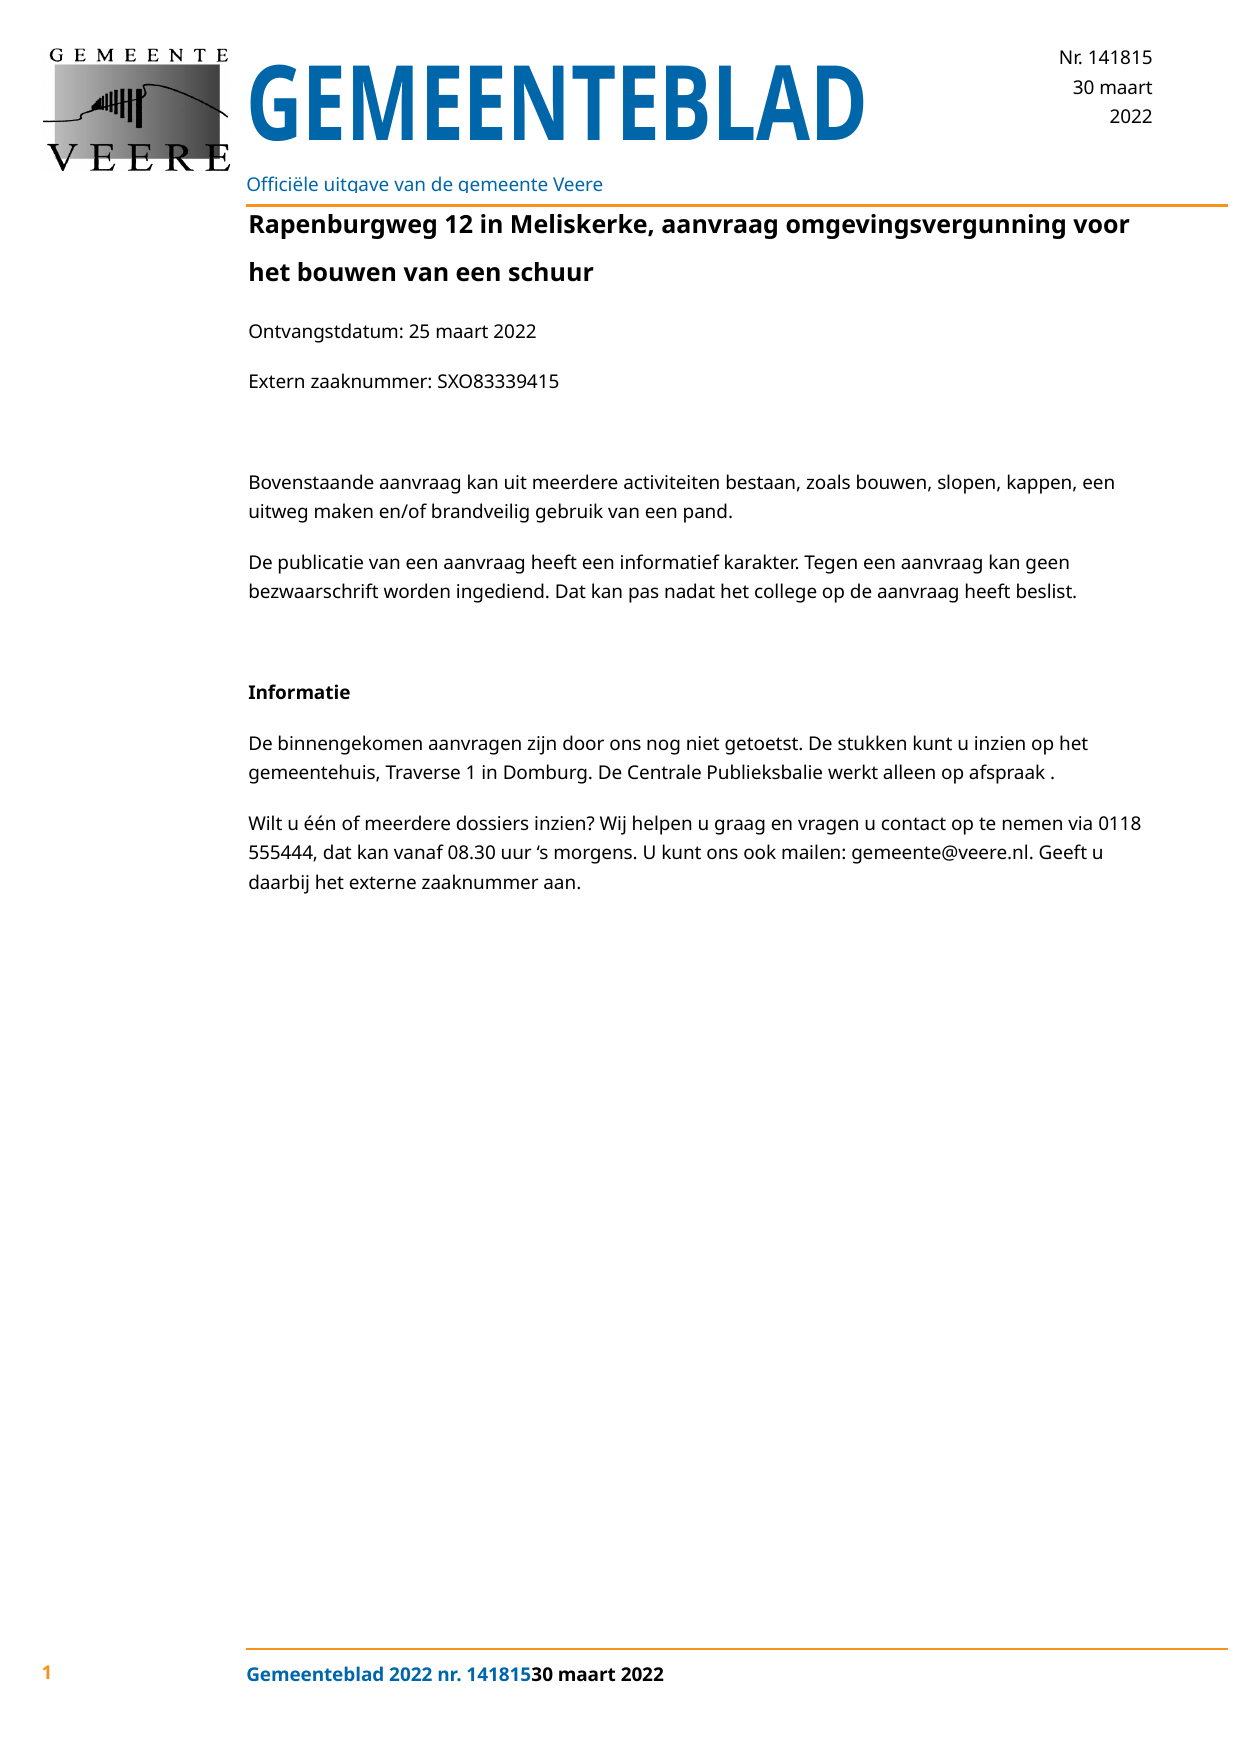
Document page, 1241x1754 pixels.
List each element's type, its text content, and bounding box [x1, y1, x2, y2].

text Informatie [248, 679, 1152, 705]
text De binnengekomen aanvragen zijn door ons nog niet getoetst. De stukken kunt u inzien op het gemeentehuis, Traverse 1 in Domburg. De Centrale Publieksbalie werkt alleen op afspraak . [248, 730, 1152, 785]
text Wilt u één of meerdere dossiers inzien? Wij helpen u graag en vragen u contact op te nemen via 0118 555444, dat kan vanaf 08.30 uur ‘s morgens. U kunt ons ook mailen: gemeente@veere.nl. Geeft u daarbij het externe zaaknummer aan. [248, 810, 1152, 895]
text Ontvangstdatum: 25 maart 2022 [248, 318, 1152, 344]
text Rapenburgweg 12 in Meliskerke, aanvraag omgevingsvergunning voor het bouwen van een schuur [248, 207, 1152, 288]
text De publicatie van een aanvraag heeft een informatief karakter. Tegen een aanvraag kan geen bezwaarschrift worden ingediend. Dat kan pas nadat het college op de aanvraag heeft beslist. [248, 549, 1152, 604]
text Bovenstaande aanvraag kan uit meerdere activiteiten bestaan, zoals bouwen, slopen, kappen, een uitweg maken en/of brandveilig gebruik van een pand. [248, 469, 1152, 524]
picture [41, 47, 231, 172]
text Extern zaaknummer: SXO83339415 [248, 368, 1152, 394]
